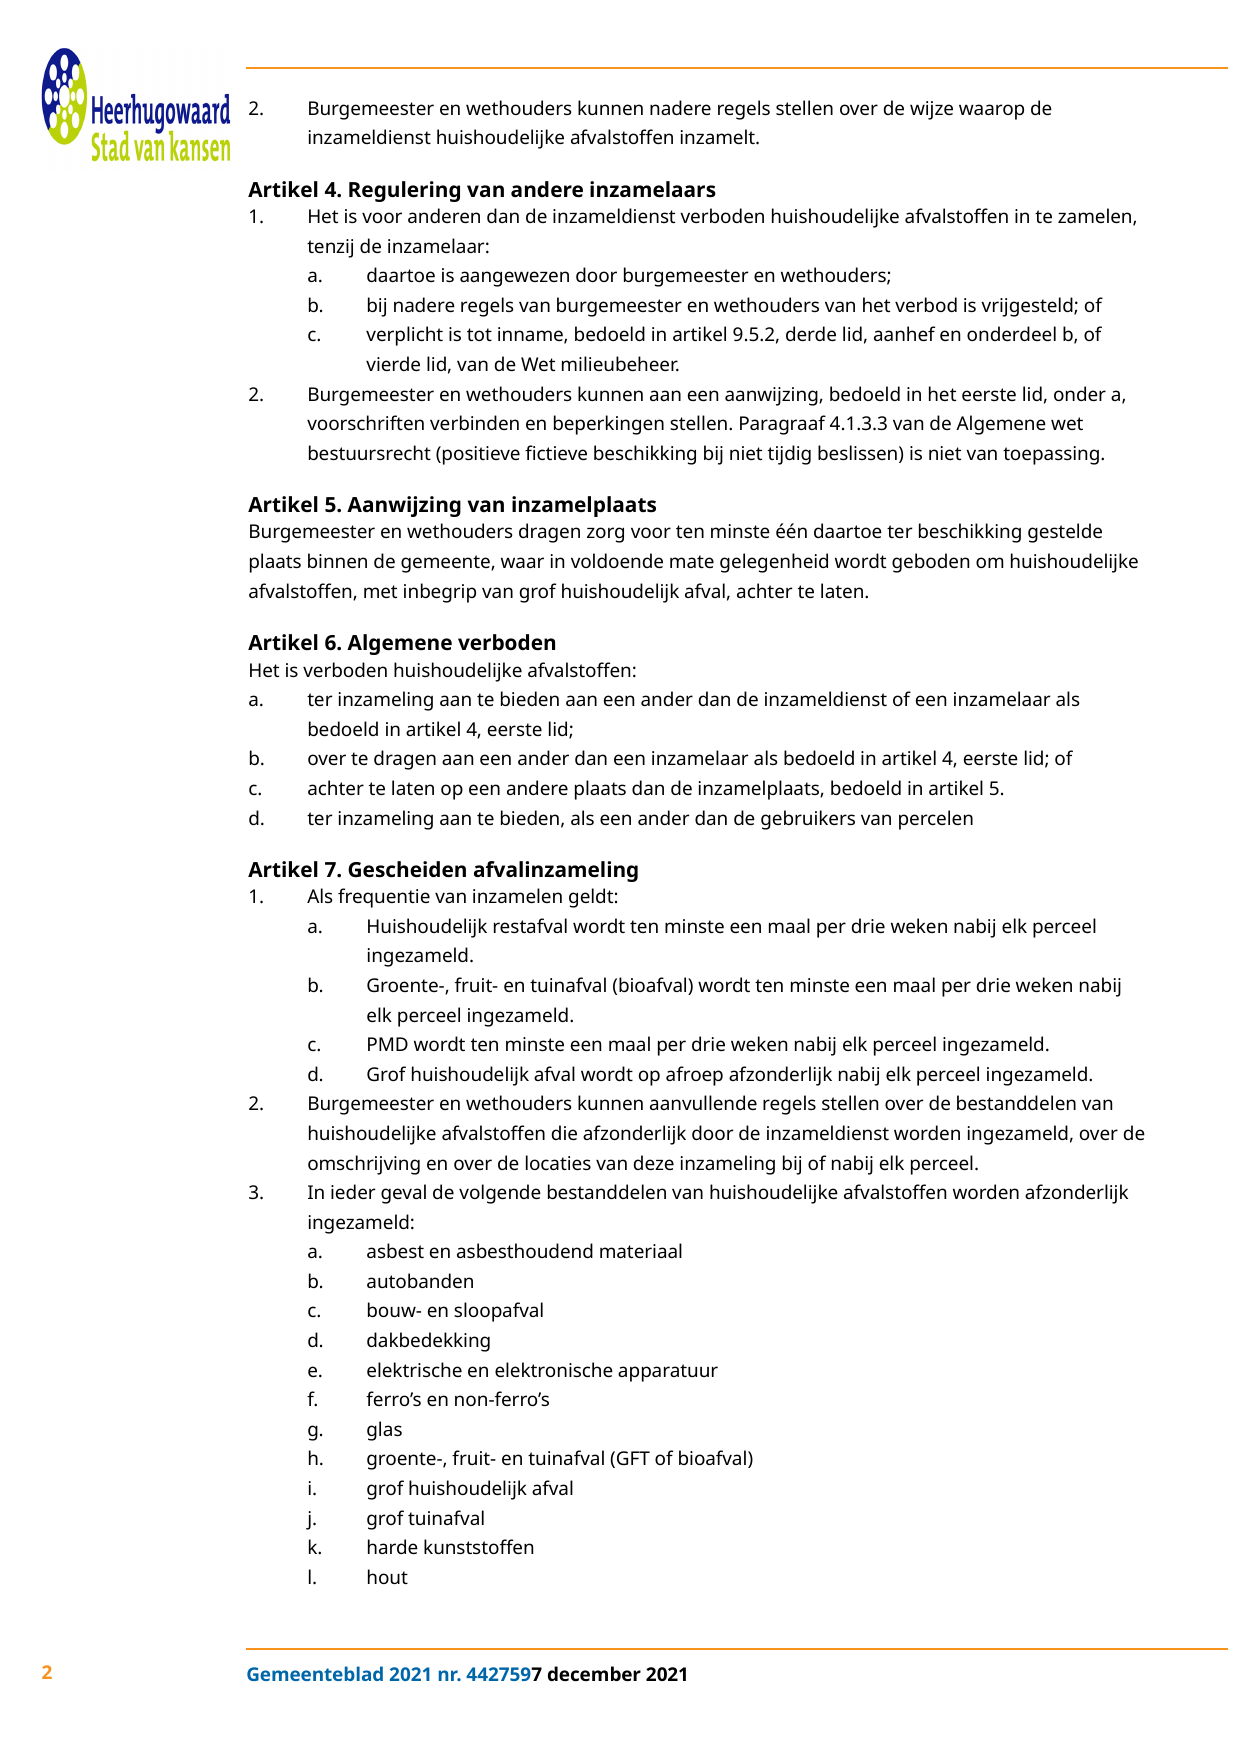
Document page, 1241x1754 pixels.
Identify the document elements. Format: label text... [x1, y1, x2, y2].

text Artikel 4. Regulering van andere inzamelaars [248, 175, 1152, 203]
list Het is voor anderen dan de inzameldienst verboden huishoudelijke afvalstoffen in te zamelen, tenzij de inzamelaar: [248, 203, 1152, 258]
list ferro’s en non-ferro’s [307, 1386, 1152, 1412]
list elektrische en elektronische apparatuur [307, 1357, 1152, 1383]
list Als frequentie van inzamelen geldt: [248, 883, 1152, 909]
list achter te laten op een andere plaats dan de inzamelplaats, bedoeld in artikel 5. [248, 775, 1152, 801]
list daartoe is aangewezen door burgemeester en wethouders; [307, 262, 1152, 288]
picture [41, 47, 231, 172]
list over te dragen aan een ander dan een inzamelaar als bedoeld in artikel 4, eerste lid; of [248, 746, 1152, 771]
list Burgemeester en wethouders kunnen nadere regels stellen over de wijze waarop de inzameldienst huishoudelijke afvalstoffen inzamelt. [248, 95, 1152, 150]
list PMD wordt ten minste een maal per drie weken nabij elk perceel ingezameld. [307, 1031, 1152, 1057]
list bouw- en sloopafval [307, 1298, 1152, 1323]
list grof tuinafval [307, 1505, 1152, 1531]
list Burgemeester en wethouders kunnen aanvullende regels stellen over de bestanddelen van huishoudelijke afvalstoffen die afzonderlijk door de inzameldienst worden ingezameld, over de omschrijving en over de locaties van deze inzameling bij of nabij elk perceel. [248, 1091, 1152, 1176]
list hout [307, 1564, 1152, 1590]
text Het is verboden huishoudelijke afvalstoffen: [248, 657, 1152, 682]
list harde kunststoffen [307, 1534, 1152, 1560]
text Artikel 6. Algemene verboden [248, 628, 1152, 657]
list In ieder geval de volgende bestanddelen van huishoudelijke afvalstoffen worden afzonderlijk ingezameld: [248, 1179, 1152, 1235]
list groente-, fruit- en tuinafval (GFT of bioafval) [307, 1446, 1152, 1471]
list ter inzameling aan te bieden aan een ander dan de inzameldienst of een inzamelaar als bedoeld in artikel 4, eerste lid; [248, 686, 1152, 742]
list dakbedekking [307, 1327, 1152, 1353]
list Burgemeester en wethouders kunnen aan een aanwijzing, bedoeld in het eerste lid, onder a, voorschriften verbinden en beperkingen stellen. Paragraaf 4.1.3.3 van de Algemene wet bestuursrecht (positieve fictieve beschikking bij niet tijdig beslissen) is niet van toepassing. [248, 381, 1152, 466]
list bij nadere regels van burgemeester en wethouders van het verbod is vrijgesteld; of [307, 292, 1152, 318]
list glas [307, 1416, 1152, 1442]
list Huishoudelijk restafval wordt ten minste een maal per drie weken nabij elk perceel ingezameld. [307, 913, 1152, 968]
text Artikel 7. Gescheiden afvalinzameling [248, 855, 1152, 883]
list ter inzameling aan te bieden, als een ander dan de gebruikers van percelen [248, 805, 1152, 830]
list autobanden [307, 1268, 1152, 1294]
list asbest en asbesthoudend materiaal [307, 1238, 1152, 1264]
list Grof huishoudelijk afval wordt op afroep afzonderlijk nabij elk perceel ingezameld. [307, 1061, 1152, 1087]
list Groente-, fruit- en tuinafval (bioafval) wordt ten minste een maal per drie weken nabij elk perceel ingezameld. [307, 972, 1152, 1028]
text Burgemeester en wethouders dragen zorg voor ten minste één daartoe ter beschikking gestelde plaats binnen de gemeente, waar in voldoende mate gelegenheid wordt geboden om huishoudelijke afvalstoffen, met inbegrip van grof huishoudelijk afval, achter te laten. [248, 519, 1152, 604]
text Artikel 5. Aanwijzing van inzamelplaats [248, 490, 1152, 519]
list verplicht is tot inname, bedoeld in artikel 9.5.2, derde lid, aanhef en onderdeel b, of vierde lid, van de Wet milieubeheer. [307, 322, 1152, 377]
list grof huishoudelijk afval [307, 1475, 1152, 1501]
